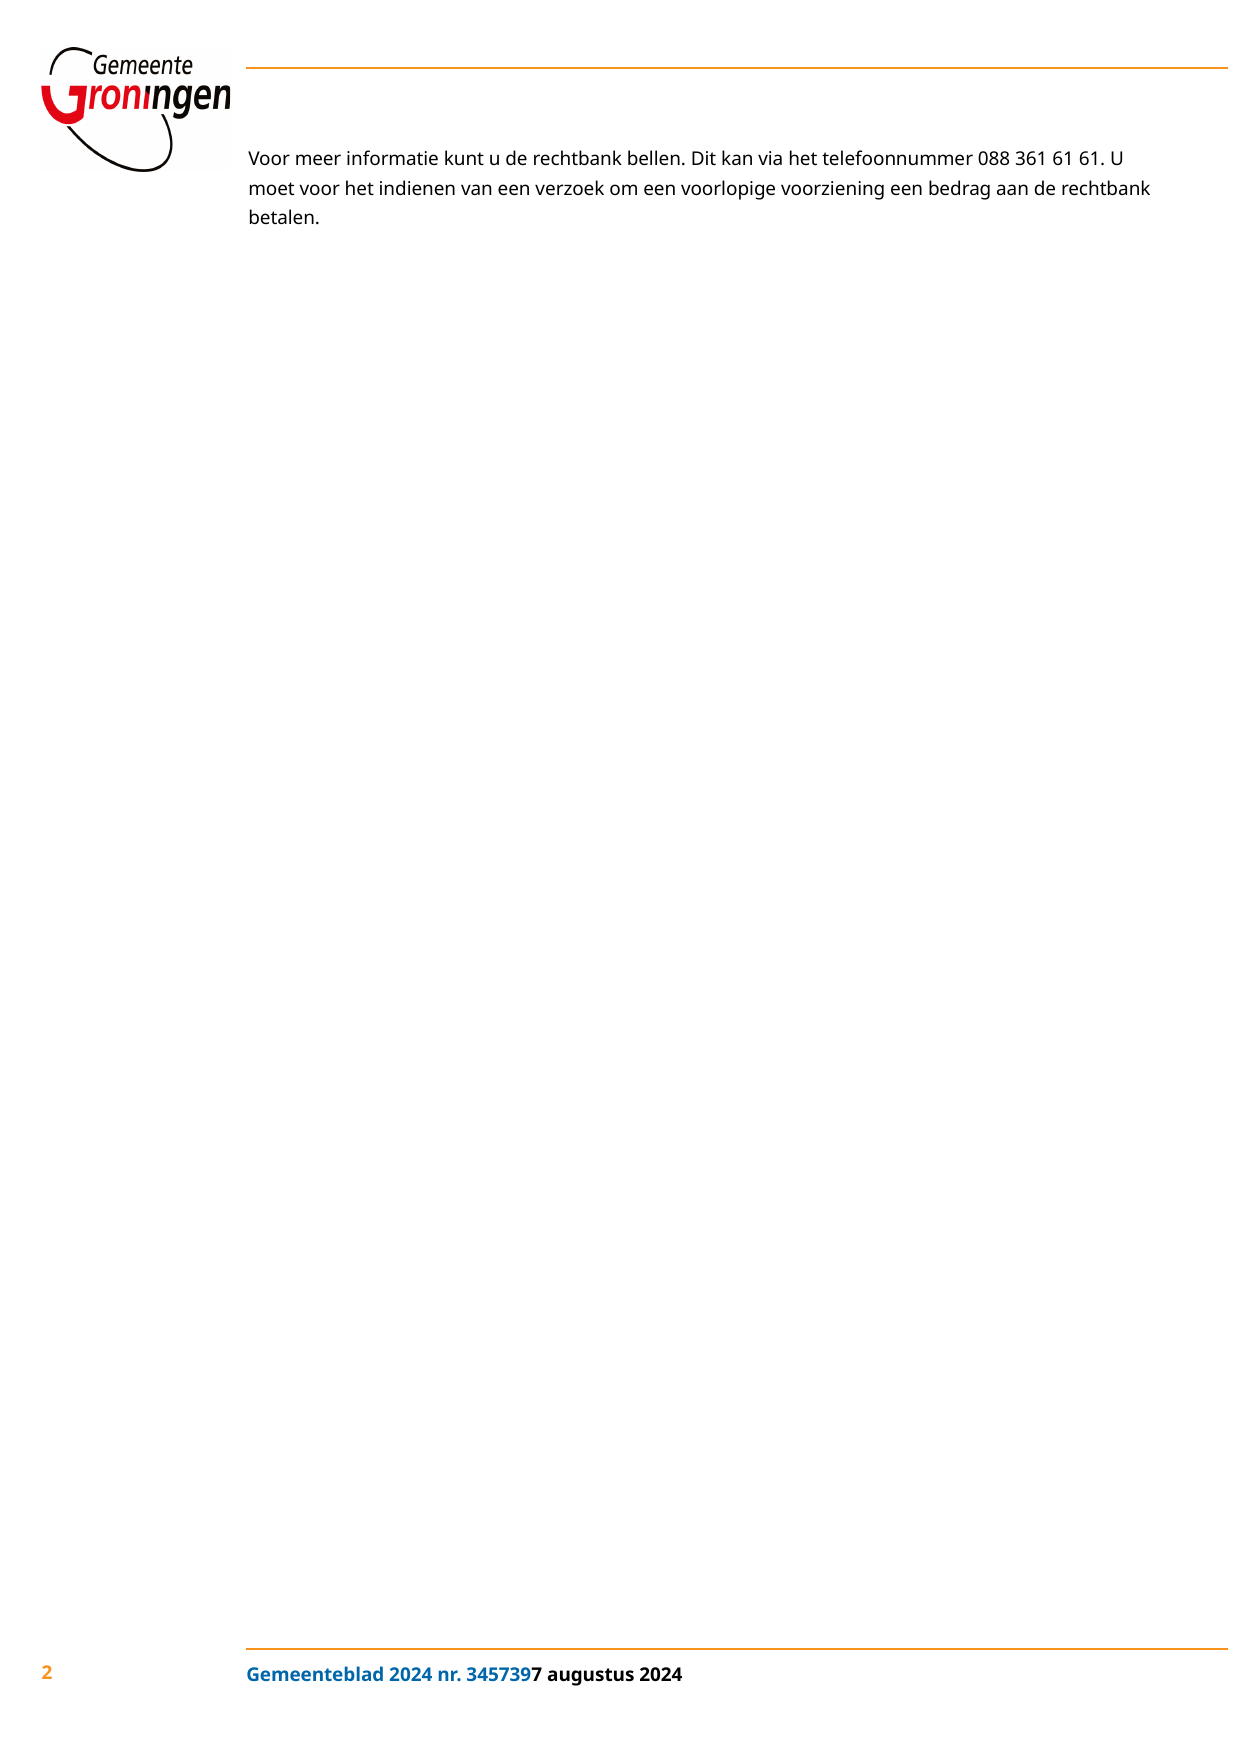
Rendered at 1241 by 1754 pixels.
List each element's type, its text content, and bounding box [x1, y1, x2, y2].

picture [41, 47, 231, 172]
text Voor meer informatie kunt u de rechtbank bellen. Dit kan via het telefoonnummer 088 361 61 61. U moet voor het indienen van een verzoek om een voorlopige voorziening een bedrag aan de rechtbank betalen. [248, 145, 1152, 230]
